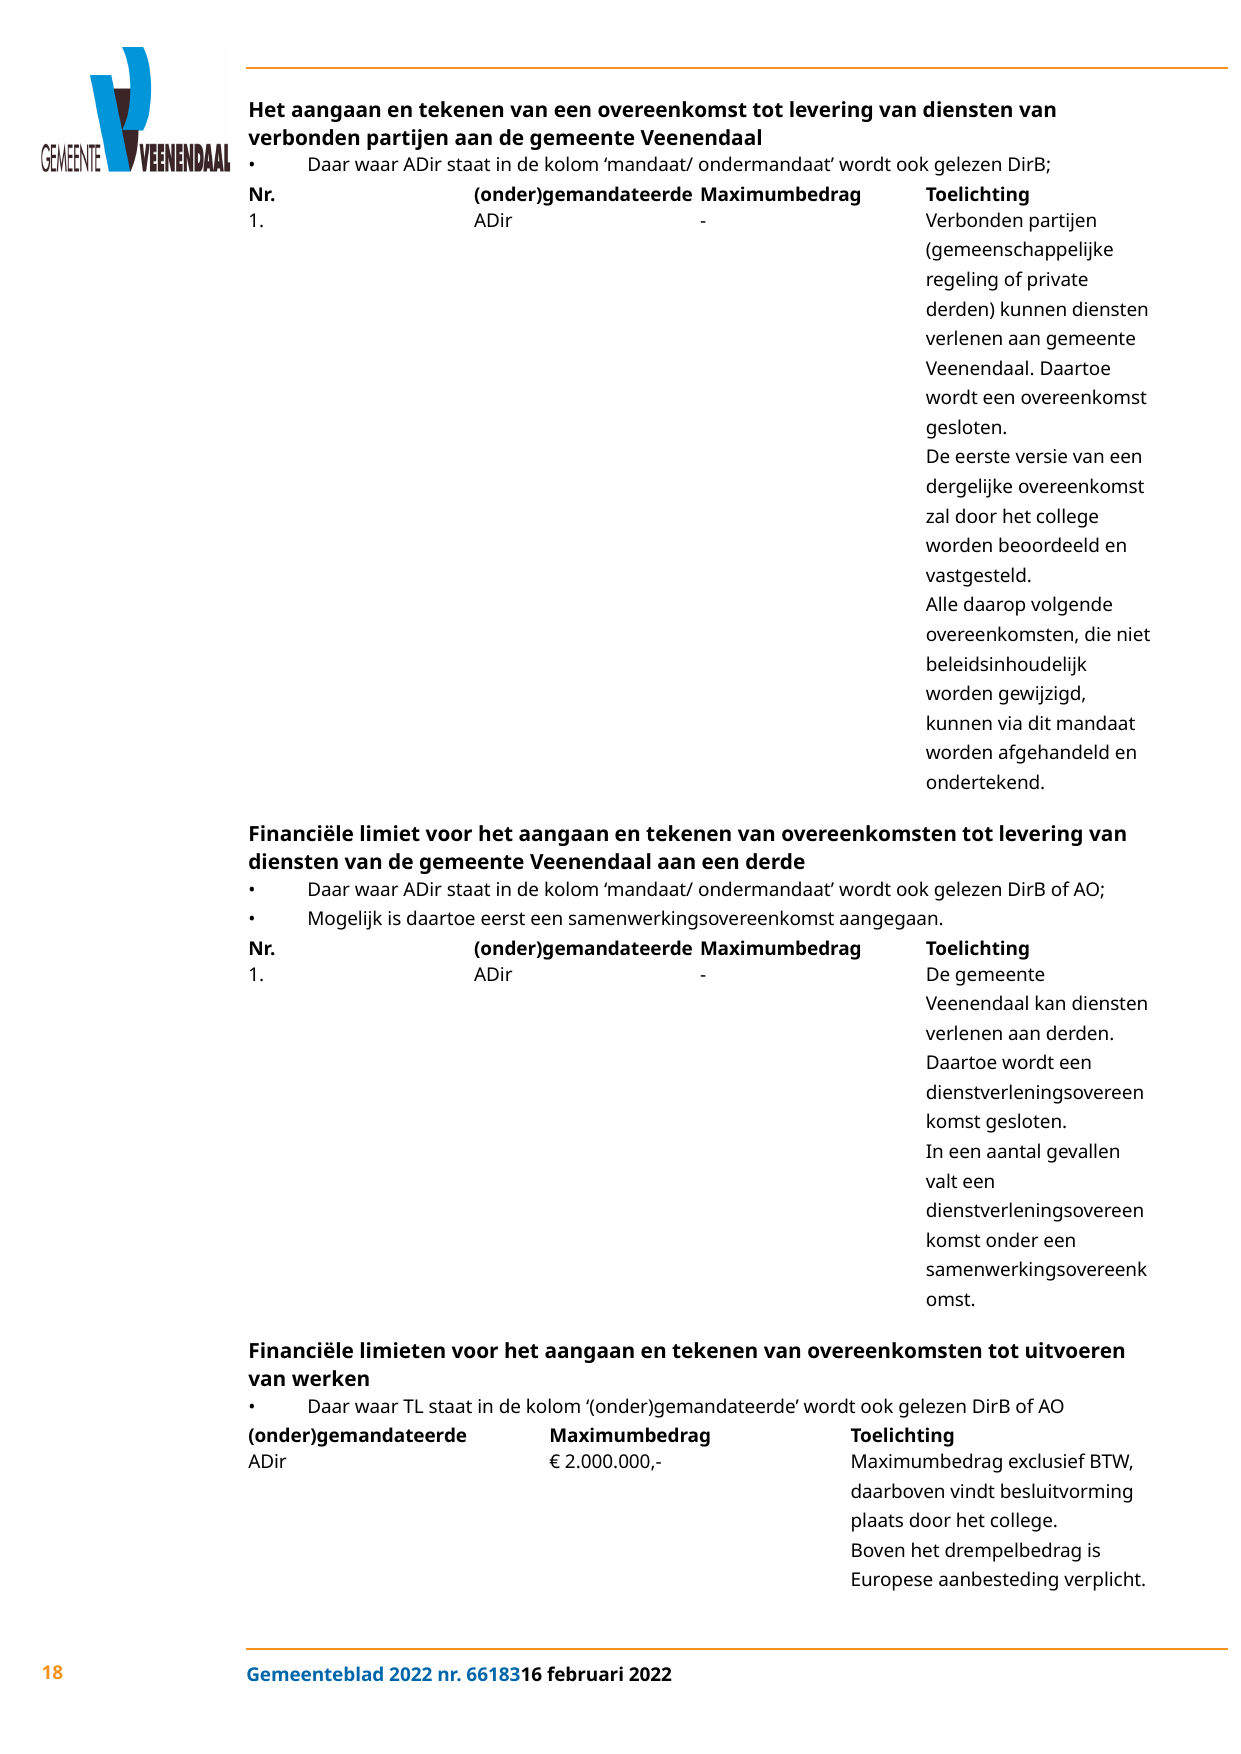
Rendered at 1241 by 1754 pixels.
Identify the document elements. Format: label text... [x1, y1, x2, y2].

list Daar waar ADir staat in de kolom ‘mandaat/ ondermandaat’ wordt ook gelezen DirB; [248, 152, 1152, 177]
table_cell Verbonden partijen (gemeenschappelijke regeling of private derden) kunnen diensten verlenen aan gemeente Veenendaal. Daartoe wordt een overeenkomst gesloten. De eerste versie van een dergelijke overeenkomst zal door het college worden beoordeeld en vastgesteld. Alle daarop volgende overeenkomsten, die niet beleidsinhoudelijk worden gewijzigd, kunnen via dit mandaat worden afgehandeld en ondertekend. [926, 207, 1152, 795]
table_header (onder)gemandateerde [474, 935, 700, 961]
table_header Maximumbedrag [549, 1423, 850, 1448]
table_cell - [700, 207, 926, 795]
table_cell ADir [474, 207, 700, 795]
table_cell ADir [248, 1448, 549, 1592]
table_header Toelichting [926, 935, 1152, 961]
table_header Nr. [248, 181, 474, 207]
table_cell - [700, 961, 926, 1312]
table_header Maximumbedrag [700, 181, 926, 207]
picture [123, 47, 231, 172]
table_cell ADir [474, 961, 700, 1312]
table_header Toelichting [926, 181, 1152, 207]
table_cell [248, 207, 474, 795]
table_cell 1. [248, 961, 474, 1312]
list Daar waar TL staat in de kolom ‘(onder)gemandateerde’ wordt ook gelezen DirB of AO [248, 1393, 1152, 1419]
table_header (onder)gemandateerde [474, 181, 700, 207]
table_header (onder)gemandateerde [248, 1423, 549, 1448]
text Financiële limieten voor het aangaan en tekenen van overeenkomsten tot uitvoeren van werken [248, 1336, 1152, 1393]
table_header Toelichting [850, 1423, 1152, 1448]
table_header Nr. [248, 935, 474, 961]
table_cell De gemeente Veenendaal kan diensten verlenen aan derden. Daartoe wordt een dienstverleningsovereenkomst gesloten. In een aantal gevallen valt een dienstverleningsovereenkomst onder een samenwerkingsovereenkomst. [926, 961, 1152, 1312]
table_header Maximumbedrag [700, 935, 926, 961]
text Het aangaan en tekenen van een overeenkomst tot levering van diensten van verbonden partijen aan de gemeente Veenendaal [248, 95, 1152, 152]
text Financiële limiet voor het aangaan en tekenen van overeenkomsten tot levering van diensten van de gemeente Veenendaal aan een derde [248, 819, 1152, 876]
table_cell € 2.000.000,- [549, 1448, 850, 1592]
picture [41, 47, 130, 172]
list Mogelijk is daartoe eerst een samenwerkingsovereenkomst aangegaan. [248, 905, 1152, 931]
table_cell Maximumbedrag exclusief BTW, daarboven vindt besluitvorming plaats door het college. Boven het drempelbedrag is Europese aanbesteding verplicht. [850, 1448, 1152, 1592]
list Daar waar ADir staat in de kolom ‘mandaat/ ondermandaat’ wordt ook gelezen DirB of AO; [248, 876, 1152, 902]
